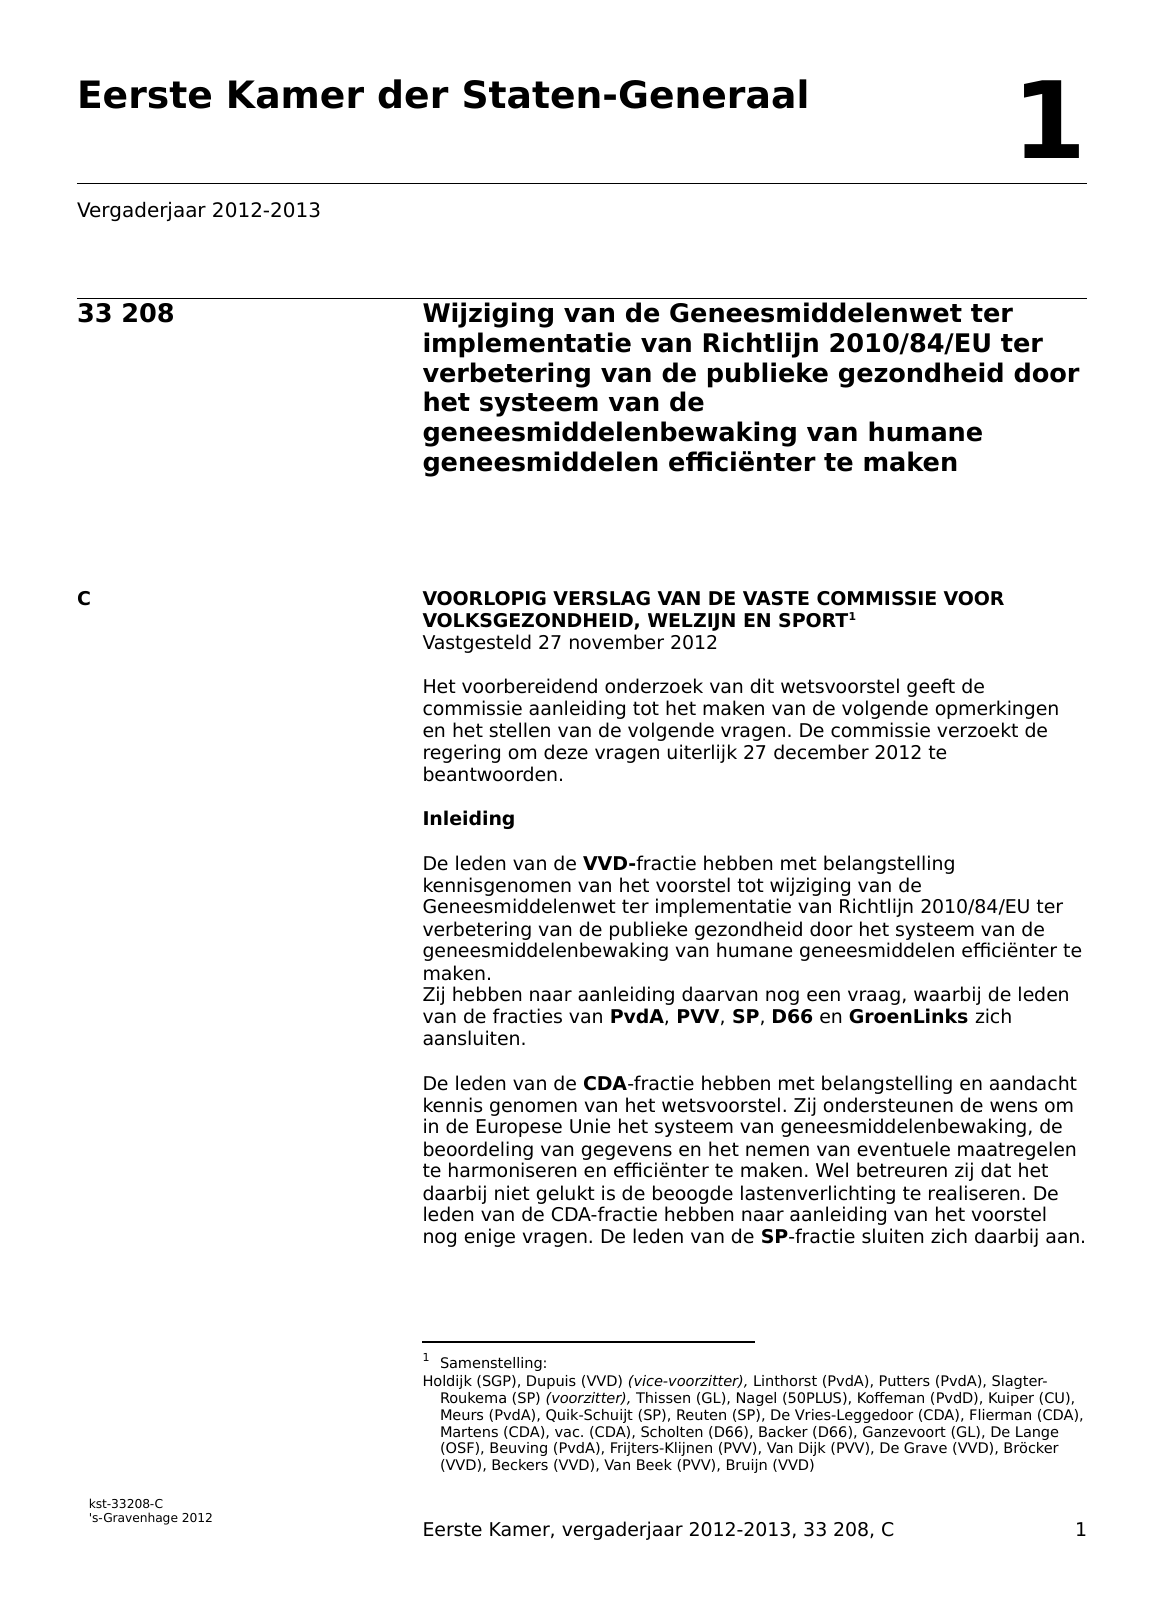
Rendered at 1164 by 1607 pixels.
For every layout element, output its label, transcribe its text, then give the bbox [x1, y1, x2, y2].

text Holdijk (SGP), Dupuis (VVD) (vice-voorzitter), Linthorst (PvdA), Putters (PvdA), Slagter-Roukema (SP) (voorzitter), Thissen (GL), Nagel (50PLUS), Koffeman (PvdD), Kuiper (CU), Meurs (PvdA), Quik-Schuijt (SP), Reuten (SP), De Vries-Leggedoor (CDA), Flierman (CDA), Martens (CDA), vac. (CDA), Scholten (D66), Backer (D66), Ganzevoort (GL), De Lange (OSF), Beuving (PvdA), Frijters-Klijnen (PVV), Van Dijk (PVV), De Grave (VVD), Bröcker (VVD), Beckers (VVD), Van Beek (PVV), Bruijn (VVD) [422, 1373, 1087, 1474]
text Zij hebben naar aanleiding daarvan nog een vraag, waarbij de leden van de fracties van PvdA, PVV, SP, D66 en GroenLinks zich aansluiten. [422, 984, 1087, 1050]
text kst-33208-C [88, 1497, 323, 1511]
subtitle C VOORLOPIG VERSLAG VAN DE VASTE COMMISSIE VOOR VOLKSGEZONDHEID, WELZIJN EN SPORT [77, 588, 1087, 632]
text De leden van de CDA-fractie hebben met belangstelling en aandacht kennis genomen van het wetsvoorstel. Zij ondersteunen de wens om in de Europese Unie het systeem van geneesmiddelenbewaking, de beoordeling van gegevens en het nemen van eventuele maatregelen te harmoniseren en efficiënter te maken. Wel betreuren zij dat het daarbij niet gelukt is de beoogde lastenverlichting te realiseren. De leden van de CDA-fractie hebben naar aanleiding van het voorstel nog enige vragen. De leden van de SP-fractie sluiten zich daarbij aan. [422, 1072, 1087, 1248]
text De leden van de VVD-fractie hebben met belangstelling kennisgenomen van het voorstel tot wijziging van de Geneesmiddelenwet ter implementatie van Richtlijn 2010/84/EU ter [422, 852, 1087, 918]
table_header 1 [886, 59, 1087, 183]
text 's-Gravenhage 2012 [88, 1511, 323, 1525]
subtitle Inleiding [422, 808, 1087, 830]
subtitle 33 208 Wijziging van de Geneesmiddelenwet ter implementatie van Richtlijn 2010/84/EU ter verbetering van de publieke gezondheid door het systeem van de geneesmiddelenbewaking van humane geneesmiddelen efficiënter te maken [77, 299, 1087, 477]
text Vastgesteld 27 november 2012 [422, 632, 1087, 654]
table_cell Vergaderjaar 2012-2013 [77, 184, 1087, 298]
text Het voorbereidend onderzoek van dit wetsvoorstel geeft de commissie aanleiding tot het maken van de volgende opmerkingen en het stellen van de volgende vragen. De commissie verzoekt de regering om deze vragen uiterlijk 27 december 2012 te beantwoorden. [422, 676, 1087, 786]
text verbetering van de publieke gezondheid door het systeem van de geneesmiddelenbewaking van humane geneesmiddelen efficiënter te maken. [422, 918, 1087, 984]
table_header Eerste Kamer der Staten-Generaal [77, 59, 886, 183]
text Samenstelling: [422, 1351, 1087, 1373]
